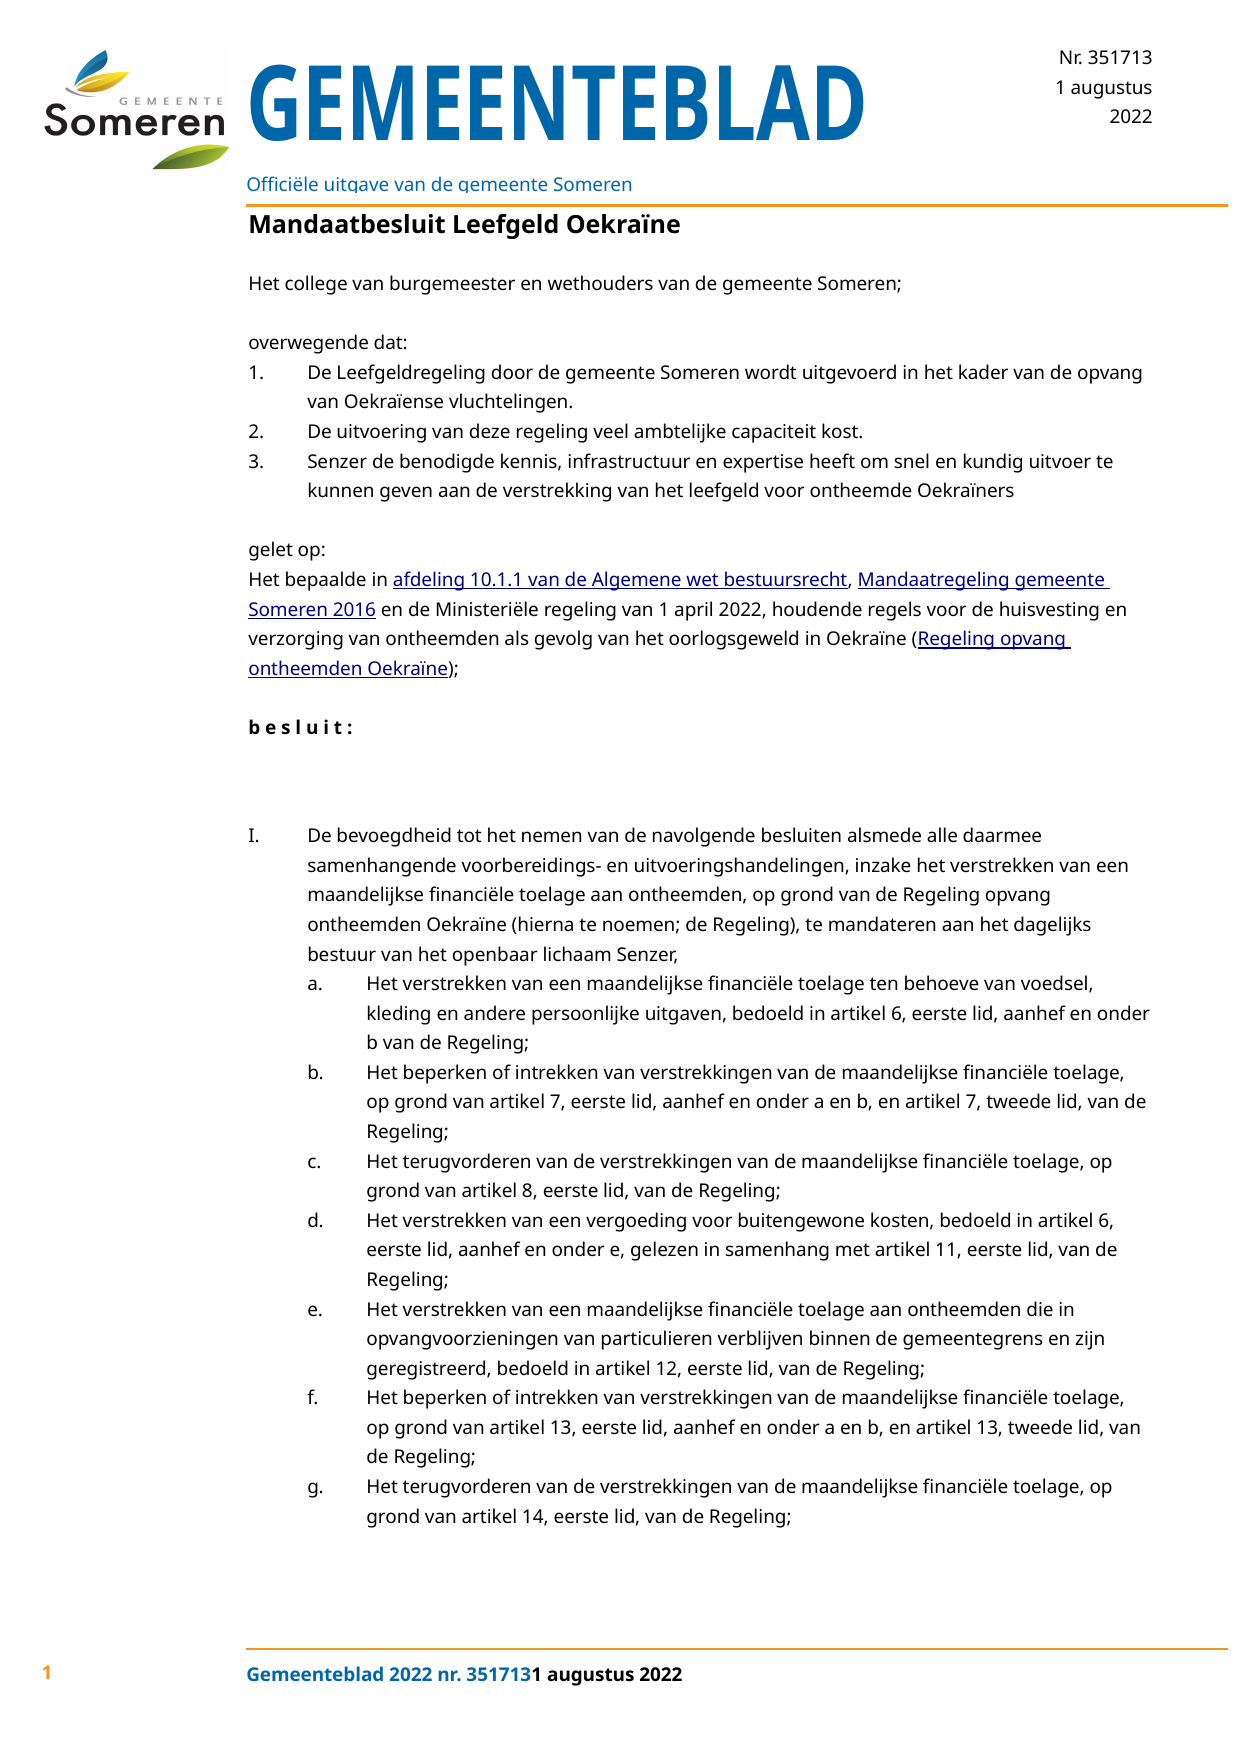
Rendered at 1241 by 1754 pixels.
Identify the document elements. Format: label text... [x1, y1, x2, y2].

text Het bepaalde in afdeling 10.1.1 van de Algemene wet bestuursrecht, Mandaatregeling gemeente Someren 2016 en de Ministeriële regeling van 1 april 2022, houdende regels voor de huisvesting en verzorging van ontheemden als gevolg van het oorlogsgeweld in Oekraïne (Regeling opvang ontheemden Oekraïne); [248, 566, 1152, 681]
list De Leefgeldregeling door de gemeente Someren wordt uitgevoerd in het kader van de opvang van Oekraïense vluchtelingen. [248, 359, 1152, 414]
list Het terugvorderen van de verstrekkingen van de maandelijkse financiële toelage, op grond van artikel 14, eerste lid, van de Regeling; [307, 1473, 1152, 1529]
list Het verstrekken van een maandelijkse financiële toelage aan ontheemden die in opvangvoorzieningen van particulieren verblijven binnen de gemeentegrens en zijn geregistreerd, bedoeld in artikel 12, eerste lid, van de Regeling; [307, 1296, 1152, 1381]
text b e s l u i t : [248, 714, 1152, 740]
text Het college van burgemeester en wethouders van de gemeente Someren; [248, 270, 1152, 296]
text Mandaatbesluit Leefgeld Oekraïne [248, 207, 1152, 241]
list Het verstrekken van een maandelijkse financiële toelage ten behoeve van voedsel, kleding en andere persoonlijke uitgaven, bedoeld in artikel 6, eerste lid, aanhef en onder b van de Regeling; [307, 970, 1152, 1055]
list Het verstrekken van een vergoeding voor buitengewone kosten, bedoeld in artikel 6, eerste lid, aanhef en onder e, gelezen in samenhang met artikel 11, eerste lid, van de Regeling; [307, 1207, 1152, 1292]
list Het terugvorderen van de verstrekkingen van de maandelijkse financiële toelage, op grond van artikel 8, eerste lid, van de Regeling; [307, 1148, 1152, 1203]
text overwegende dat: [248, 329, 1152, 355]
list Senzer de benodigde kennis, infrastructuur en expertise heeft om snel en kundig uitvoer te kunnen geven aan de verstrekking van het leefgeld voor ontheemde Oekraïners [248, 448, 1152, 503]
text gelet op: [248, 537, 1152, 562]
picture [41, 47, 231, 172]
list Het beperken of intrekken van verstrekkingen van de maandelijkse financiële toelage, op grond van artikel 7, eerste lid, aanhef en onder a en b, en artikel 7, tweede lid, van de Regeling; [307, 1059, 1152, 1144]
list De bevoegdheid tot het nemen van de navolgende besluiten alsmede alle daarmee samenhangende voorbereidings- en uitvoeringshandelingen, inzake het verstrekken van een maandelijkse financiële toelage aan ontheemden, op grond van de Regeling opvang ontheemden Oekraïne (hierna te noemen; de Regeling), te mandateren aan het dagelijks bestuur van het openbaar lichaam Senzer, [248, 822, 1152, 967]
list De uitvoering van deze regeling veel ambtelijke capaciteit kost. [248, 418, 1152, 444]
list Het beperken of intrekken van verstrekkingen van de maandelijkse financiële toelage, op grond van artikel 13, eerste lid, aanhef en onder a en b, en artikel 13, tweede lid, van de Regeling; [307, 1384, 1152, 1469]
